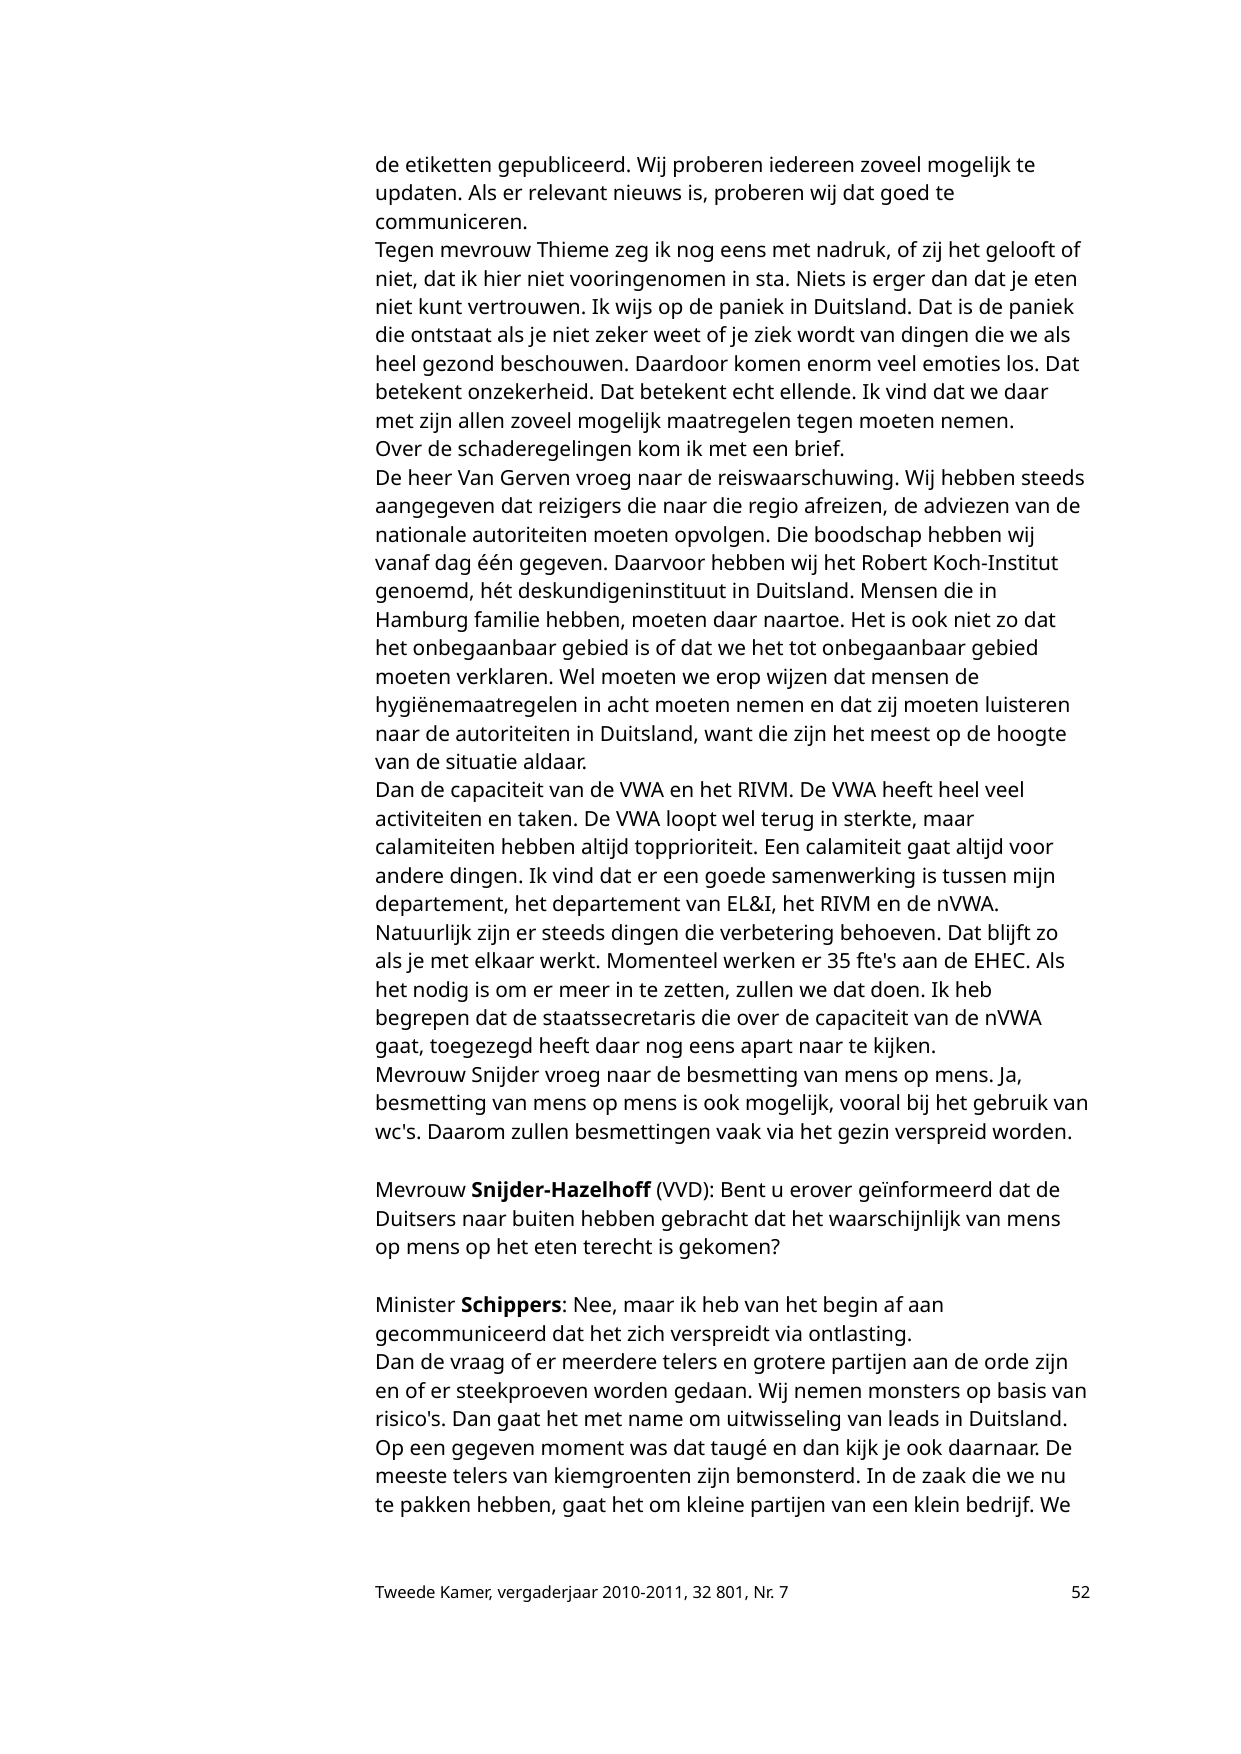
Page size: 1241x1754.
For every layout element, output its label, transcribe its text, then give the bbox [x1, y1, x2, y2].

text Dan de capaciteit van de VWA en het RIVM. De VWA heeft heel veel activiteiten en taken. De VWA loopt wel terug in sterkte, maar calamiteiten hebben altijd topprioriteit. Een calamiteit gaat altijd voor andere dingen. Ik vind dat er een goede samenwerking is tussen mijn departement, het departement van EL&I, het RIVM en de nVWA. Natuurlijk zijn er steeds dingen die verbetering behoeven. Dat blijft zo als je met elkaar werkt. Momenteel werken er 35 fte's aan de EHEC. Als het nodig is om er meer in te zetten, zullen we dat doen. Ik heb begrepen dat de staatssecretaris die over de capaciteit van de nVWA gaat, toegezegd heeft daar nog eens apart naar te kijken. [375, 776, 1090, 1060]
text Over de schaderegelingen kom ik met een brief. [375, 434, 1090, 463]
text de etiketten gepubliceerd. Wij proberen iedereen zoveel mogelijk te updaten. Als er relevant nieuws is, proberen wij dat goed te communiceren. [375, 150, 1090, 235]
text Tegen mevrouw Thieme zeg ik nog eens met nadruk, of zij het gelooft of niet, dat ik hier niet vooringenomen in sta. Niets is erger dan dat je eten niet kunt vertrouwen. Ik wijs op de paniek in Duitsland. Dat is de paniek die ontstaat als je niet zeker weet of je ziek wordt van dingen die we als heel gezond beschouwen. Daardoor komen enorm veel emoties los. Dat betekent onzekerheid. Dat betekent echt ellende. Ik vind dat we daar met zijn allen zoveel mogelijk maatregelen tegen moeten nemen. [375, 235, 1090, 434]
text Mevrouw Snijder-Hazelhoff (VVD): Bent u erover geïnformeerd dat de Duitsers naar buiten hebben gebracht dat het waarschijnlijk van mens op mens op het eten terecht is gekomen? [375, 1175, 1090, 1261]
text Mevrouw Snijder vroeg naar de besmetting van mens op mens. Ja, besmetting van mens op mens is ook mogelijk, vooral bij het gebruik van wc's. Daarom zullen besmettingen vaak via het gezin verspreid worden. [375, 1060, 1090, 1145]
text De heer Van Gerven vroeg naar de reiswaarschuwing. Wij hebben steeds aangegeven dat reizigers die naar die regio afreizen, de adviezen van de nationale autoriteiten moeten opvolgen. Die boodschap hebben wij vanaf dag één gegeven. Daarvoor hebben wij het Robert Koch-Institut genoemd, hét deskundigeninstituut in Duitsland. Mensen die in Hamburg familie hebben, moeten daar naartoe. Het is ook niet zo dat het onbegaanbaar gebied is of dat we het tot onbegaanbaar gebied moeten verklaren. Wel moeten we erop wijzen dat mensen de hygiënemaatregelen in acht moeten nemen en dat zij moeten luisteren naar de autoriteiten in Duitsland, want die zijn het meest op de hoogte van de situatie aldaar. [375, 463, 1090, 776]
text Dan de vraag of er meerdere telers en grotere partijen aan de orde zijn en of er steekproeven worden gedaan. Wij nemen monsters op basis van risico's. Dan gaat het met name om uitwisseling van leads in Duitsland. Op een gegeven moment was dat taugé en dan kijk je ook daarnaar. De meeste telers van kiemgroenten zijn bemonsterd. In de zaak die we nu te pakken hebben, gaat het om kleine partijen van een klein bedrijf. We [375, 1347, 1090, 1518]
text Minister Schippers: Nee, maar ik heb van het begin af aan gecommuniceerd dat het zich verspreidt via ontlasting. [375, 1291, 1090, 1347]
